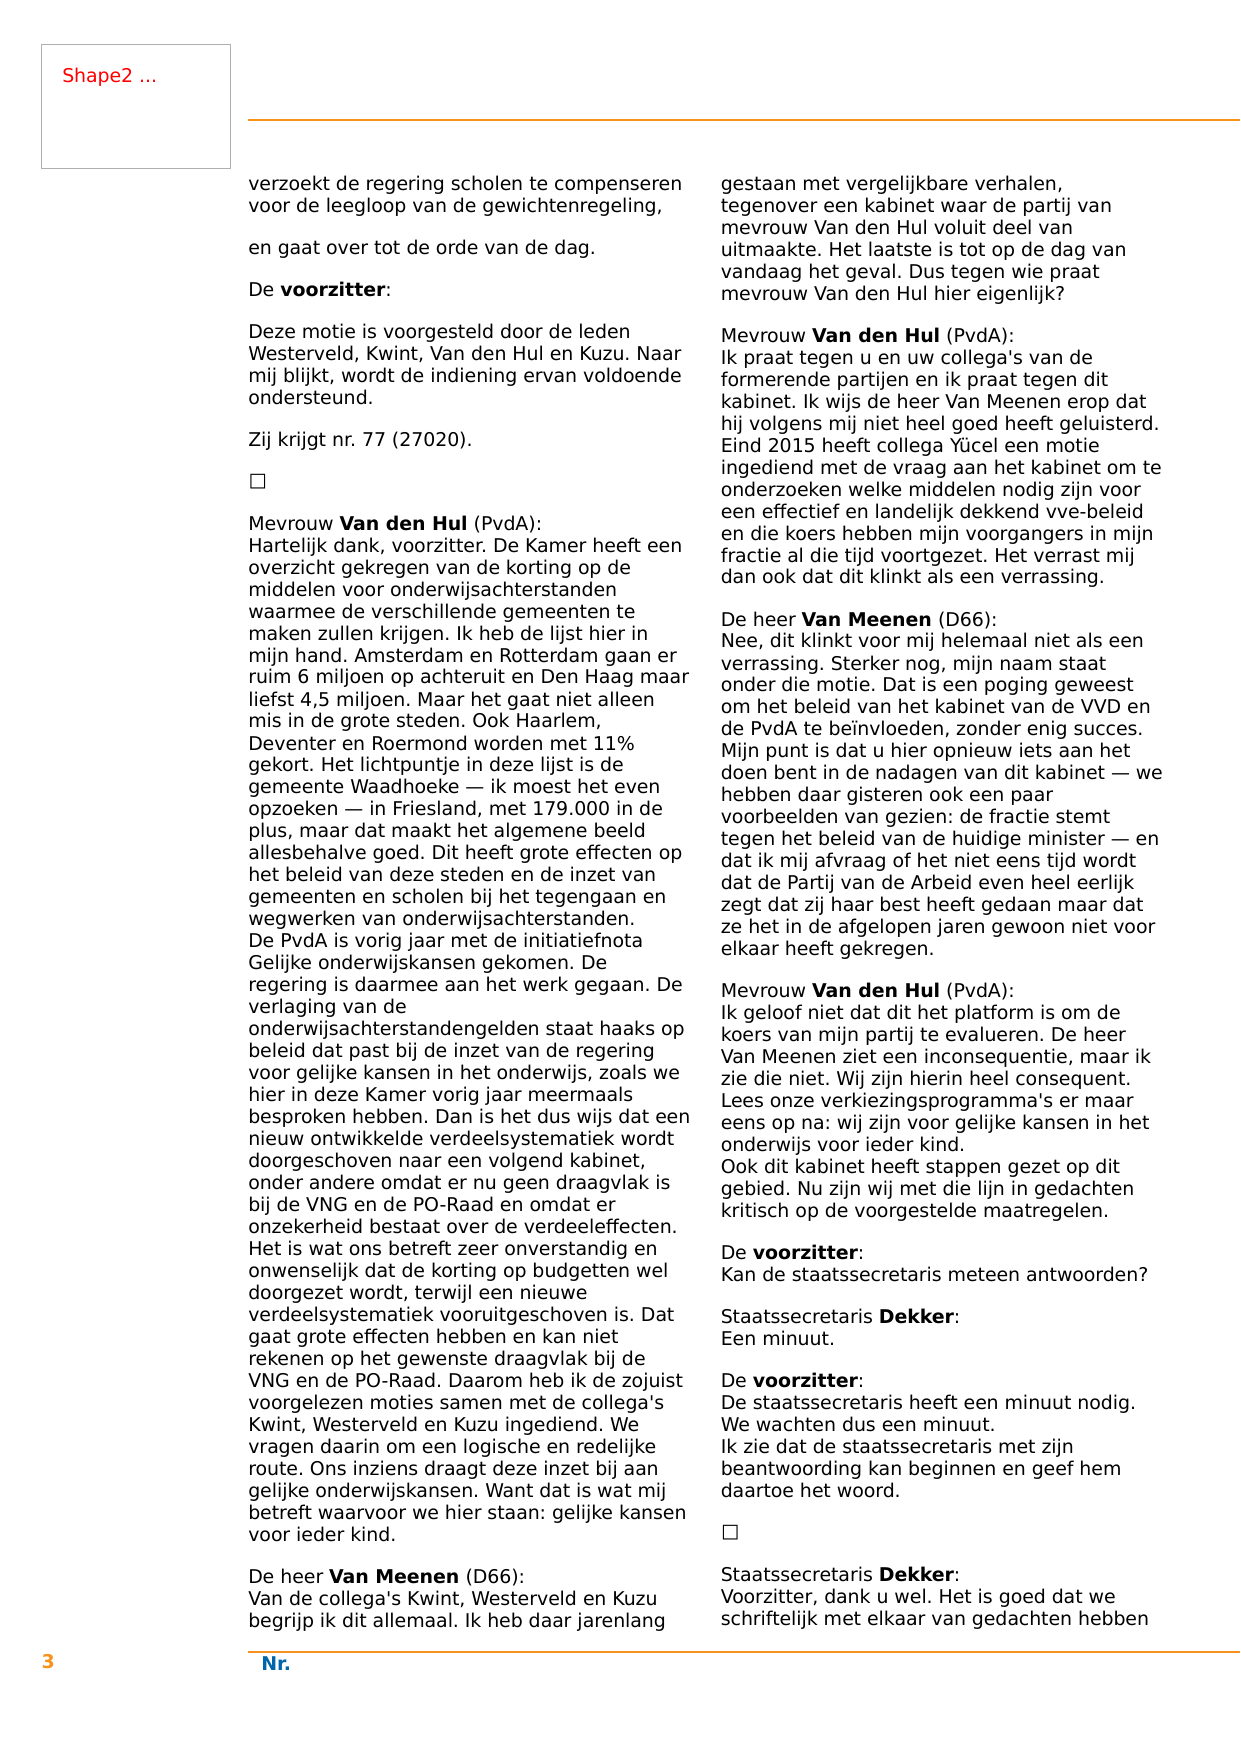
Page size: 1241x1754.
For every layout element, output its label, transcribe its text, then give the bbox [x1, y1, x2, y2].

text Zij krijgt nr. 77 (27020). [248, 429, 691, 451]
text De voorzitter: [248, 279, 691, 301]
text Mevrouw Van den Hul (PvdA): [721, 325, 1163, 347]
text Mevrouw Van den Hul (PvdA): [721, 980, 1163, 1002]
text De voorzitter: [721, 1242, 1163, 1264]
text Nee, dit klinkt voor mij helemaal niet als een verrassing. Sterker nog, mijn naam staat onder die motie. Dat is een poging geweest om het beleid van het kabinet van de VVD en de PvdA te beïnvloeden, zonder enig succes. Mijn punt is dat u hier opnieuw iets aan het doen bent in de nadagen van dit kabinet — we hebben daar gisteren ook een paar voorbeelden van gezien: de fractie stemt tegen het beleid van de huidige minister — en dat ik mij afvraag of het niet eens tijd wordt dat de Partij van de Arbeid even heel eerlijk zegt dat zij haar best heeft gedaan maar dat ze het in de afgelopen jaren gewoon niet voor elkaar heeft gekregen. [721, 630, 1163, 960]
text Ook dit kabinet heeft stappen gezet op dit gebied. Nu zijn wij met die lijn in gedachten kritisch op de voorgestelde maatregelen. [721, 1156, 1163, 1222]
text De heer Van Meenen (D66): [248, 1566, 691, 1588]
text ⬜ [721, 1522, 1163, 1544]
text Deze motie is voorgesteld door de leden Westerveld, Kwint, Van den Hul en Kuzu. Naar mij blijkt, wordt de indiening ervan voldoende ondersteund. [248, 321, 691, 409]
text Hartelijk dank, voorzitter. De Kamer heeft een overzicht gekregen van de korting op de middelen voor onderwijsachterstanden waarmee de verschillende gemeenten te maken zullen krijgen. Ik heb de lijst hier in mijn hand. Amsterdam en Rotterdam gaan er ruim 6 miljoen op achteruit en Den Haag maar liefst 4,5 miljoen. Maar het gaat niet alleen mis in de grote steden. Ook Haarlem, Deventer en Roermond worden met 11% gekort. Het lichtpuntje in deze lijst is de gemeente Waadhoeke — ik moest het even opzoeken — in Friesland, met 179.000 in de plus, maar dat maakt het algemene beeld allesbehalve goed. Dit heeft grote effecten op het beleid van deze steden en de inzet van gemeenten en scholen bij het tegengaan en wegwerken van onderwijsachterstanden. [248, 534, 691, 930]
text Staatssecretaris Dekker: [721, 1306, 1163, 1328]
text Ik geloof niet dat dit het platform is om de koers van mijn partij te evalueren. De heer Van Meenen ziet een inconsequentie, maar ik zie die niet. Wij zijn hierin heel consequent. Lees onze verkiezingsprogramma's er maar eens op na: wij zijn voor gelijke kansen in het onderwijs voor ieder kind. [721, 1002, 1163, 1156]
text Van de collega's Kwint, Westerveld en Kuzu begrijp ik dit allemaal. Ik heb daar jarenlang [248, 1588, 691, 1632]
text De voorzitter: [721, 1370, 1163, 1392]
text gestaan met vergelijkbare verhalen, tegenover een kabinet waar de partij van mevrouw Van den Hul voluit deel van uitmaakte. Het laatste is tot op de dag van vandaag het geval. Dus tegen wie praat mevrouw Van den Hul hier eigenlijk? [721, 173, 1163, 305]
text verzoekt de regering scholen te compenseren voor de leegloop van de gewichtenregeling, [248, 173, 691, 217]
text De PvdA is vorig jaar met de initiatiefnota Gelijke onderwijskansen gekomen. De regering is daarmee aan het werk gegaan. De verlaging van de onderwijsachterstandengelden staat haaks op beleid dat past bij de inzet van de regering voor gelijke kansen in het onderwijs, zoals we hier in deze Kamer vorig jaar meermaals besproken hebben. Dan is het dus wijs dat een nieuw ontwikkelde verdeelsystematiek wordt doorgeschoven naar een volgend kabinet, onder andere omdat er nu geen draagvlak is bij de VNG en de PO-Raad en omdat er onzekerheid bestaat over de verdeeleffecten. Het is wat ons betreft zeer onverstandig en onwenselijk dat de korting op budgetten wel doorgezet wordt, terwijl een nieuwe verdeelsystematiek vooruitgeschoven is. Dat gaat grote effecten hebben en kan niet rekenen op het gewenste draagvlak bij de VNG en de PO-Raad. Daarom heb ik de zojuist voorgelezen moties samen met de collega's Kwint, Westerveld en Kuzu ingediend. We vragen daarin om een logische en redelijke route. Ons inziens draagt deze inzet bij aan gelijke onderwijskansen. Want dat is wat mij betreft waarvoor we hier staan: gelijke kansen voor ieder kind. [248, 930, 691, 1546]
text Een minuut. [721, 1328, 1163, 1350]
text Kan de staatssecretaris meteen antwoorden? [721, 1264, 1163, 1286]
text ⬜ [248, 471, 691, 493]
text De staatssecretaris heeft een minuut nodig. We wachten dus een minuut. [721, 1392, 1163, 1436]
text Mevrouw Van den Hul (PvdA): [248, 513, 691, 534]
text Ik zie dat de staatssecretaris met zijn beantwoording kan beginnen en geef hem daartoe het woord. [721, 1436, 1163, 1502]
text Ik praat tegen u en uw collega's van de formerende partijen en ik praat tegen dit kabinet. Ik wijs de heer Van Meenen erop dat hij volgens mij niet heel goed heeft geluisterd. Eind 2015 heeft collega Yücel een motie ingediend met de vraag aan het kabinet om te onderzoeken welke middelen nodig zijn voor een effectief en landelijk dekkend vve-beleid en die koers hebben mijn voorgangers in mijn fractie al die tijd voortgezet. Het verrast mij dan ook dat dit klinkt als een verrassing. [721, 347, 1163, 588]
text en gaat over tot de orde van de dag. [248, 237, 691, 259]
text Staatssecretaris Dekker: [721, 1564, 1163, 1586]
text Voorzitter, dank u wel. Het is goed dat we schriftelijk met elkaar van gedachten hebben [721, 1586, 1163, 1629]
text De heer Van Meenen (D66): [721, 608, 1163, 630]
